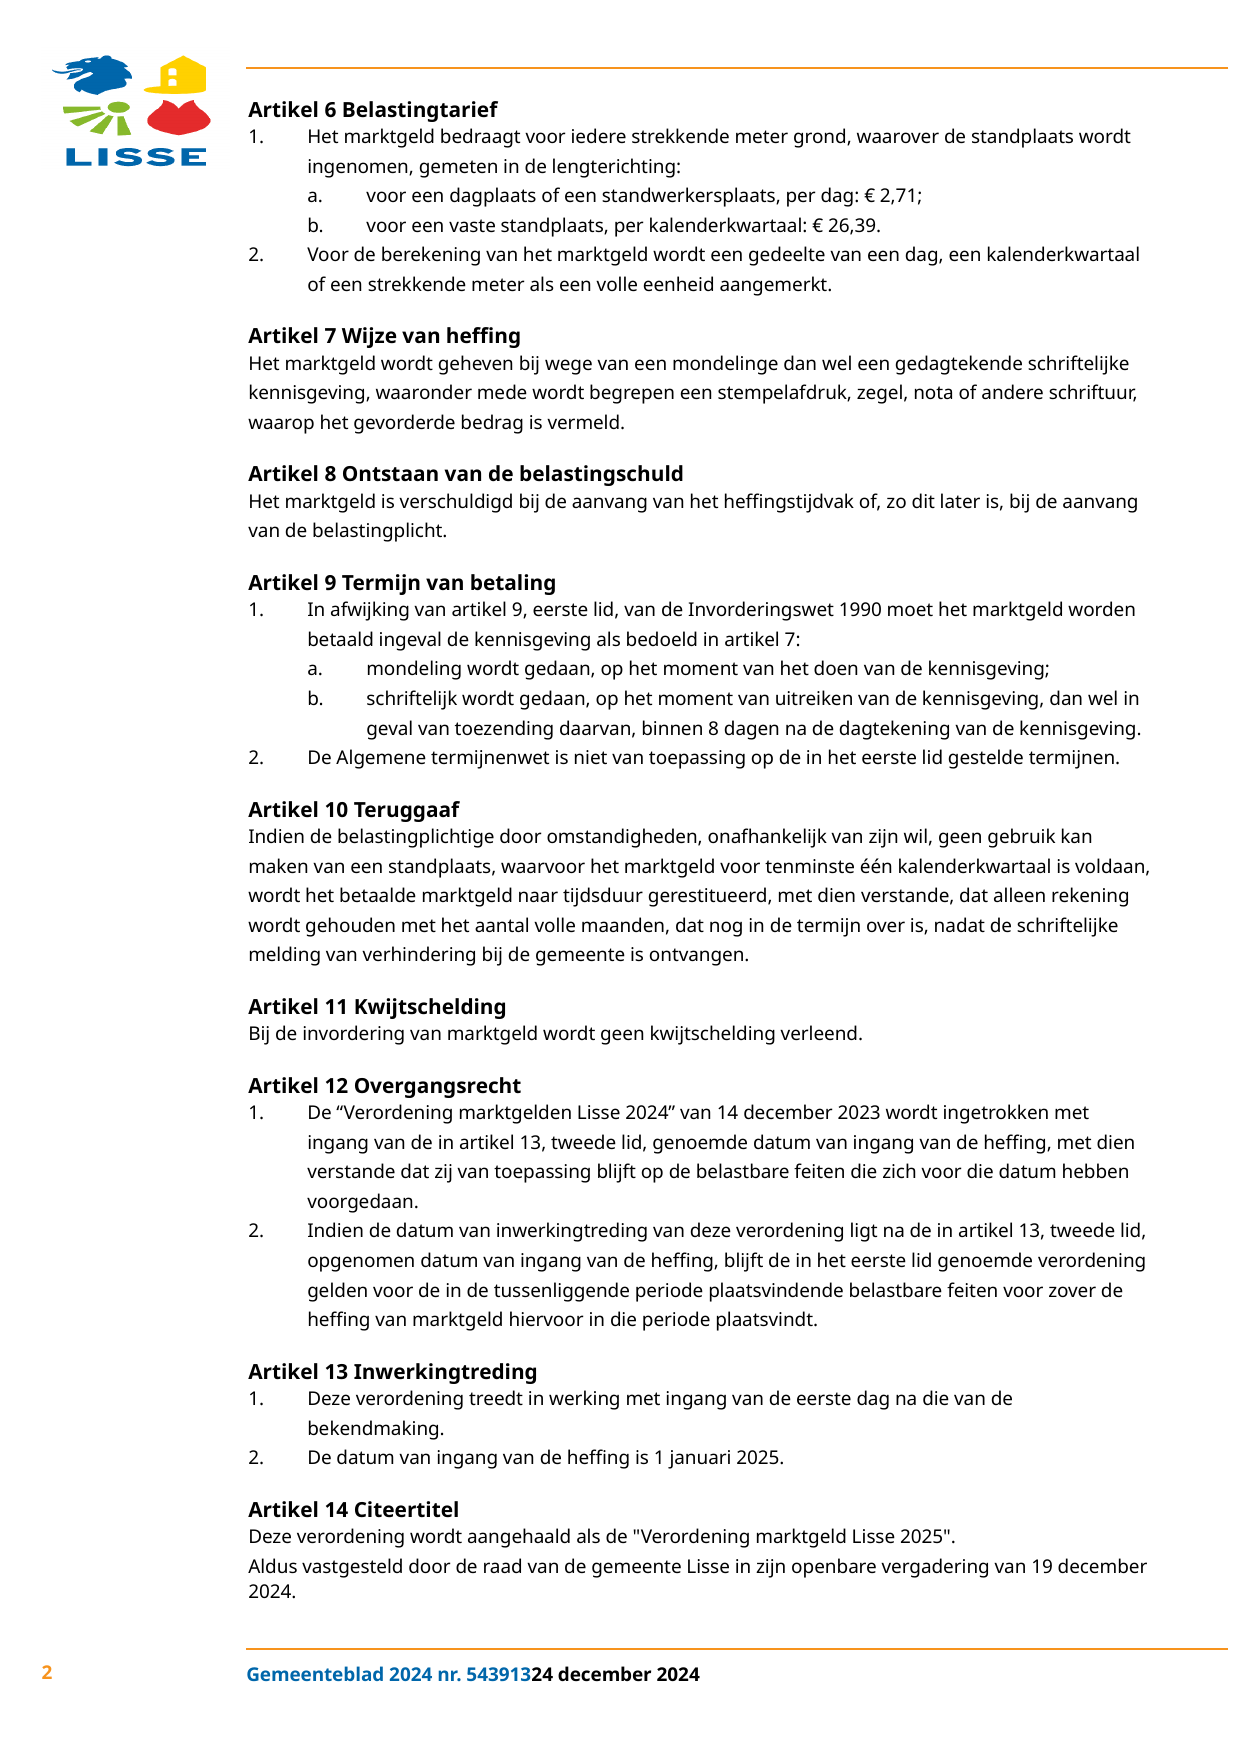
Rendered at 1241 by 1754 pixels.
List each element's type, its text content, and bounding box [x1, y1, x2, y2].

list Het marktgeld bedraagt voor iedere strekkende meter grond, waarover de standplaats wordt ingenomen, gemeten in de lengterichting: [248, 123, 1152, 178]
text Artikel 8 Ontstaan van de belastingschuld [248, 459, 1152, 488]
list schriftelijk wordt gedaan, op het moment van uitreiken van de kennisgeving, dan wel in geval van toezending daarvan, binnen 8 dagen na de dagtekening van de kennisgeving. [307, 685, 1152, 741]
list voor een vaste standplaats, per kalenderkwartaal: € 26,39. [307, 212, 1152, 238]
text Artikel 7 Wijze van heffing [248, 322, 1152, 350]
text Artikel 12 Overgangsrecht [248, 1071, 1152, 1099]
list Voor de berekening van het marktgeld wordt een gedeelte van een dag, een kalenderkwartaal of een strekkende meter als een volle eenheid aangemerkt. [248, 242, 1152, 297]
text Het marktgeld wordt geheven bij wege van een mondelinge dan wel een gedagtekende schriftelijke kennisgeving, waaronder mede wordt begrepen een stempelafdruk, zegel, nota of andere schriftuur, waarop het gevorderde bedrag is vermeld. [248, 350, 1152, 435]
list mondeling wordt gedaan, op het moment van het doen van de kennisgeving; [307, 656, 1152, 681]
list voor een dagplaats of een standwerkersplaats, per dag: € 2,71; [307, 182, 1152, 208]
text Artikel 13 Inwerkingtreding [248, 1357, 1152, 1385]
picture [41, 47, 231, 172]
text Artikel 11 Kwijtschelding [248, 992, 1152, 1020]
text Indien de belastingplichtige door omstandigheden, onafhankelijk van zijn wil, geen gebruik kan maken van een standplaats, waarvoor het marktgeld voor tenminste één kalenderkwartaal is voldaan, wordt het betaalde marktgeld naar tijdsduur gerestitueerd, met dien verstande, dat alleen rekening wordt gehouden met het aantal volle maanden, dat nog in de termijn over is, nadat de schriftelijke melding van verhindering bij de gemeente is ontvangen. [248, 823, 1152, 967]
text Het marktgeld is verschuldigd bij de aanvang van het heffingstijdvak of, zo dit later is, bij de aanvang van de belastingplicht. [248, 488, 1152, 543]
text Artikel 9 Termijn van betaling [248, 568, 1152, 596]
text Deze verordening wordt aangehaald als de "Verordening marktgeld Lisse 2025". [248, 1523, 1152, 1549]
list Indien de datum van inwerkingtreding van deze verordening ligt na de in artikel 13, tweede lid, opgenomen datum van ingang van de heffing, blijft de in het eerste lid genoemde verordening gelden voor de in de tussenliggende periode plaatsvindende belastbare feiten voor zover de heffing van marktgeld hiervoor in die periode plaatsvindt. [248, 1218, 1152, 1332]
list De “Verordening marktgelden Lisse 2024” van 14 december 2023 wordt ingetrokken met ingang van de in artikel 13, tweede lid, genoemde datum van ingang van de heffing, met dien verstande dat zij van toepassing blijft op de belastbare feiten die zich voor die datum hebben voorgedaan. [248, 1099, 1152, 1214]
text Artikel 6 Belastingtarief [248, 95, 1152, 123]
list De datum van ingang van de heffing is 1 januari 2025. [248, 1444, 1152, 1470]
text Artikel 10 Teruggaaf [248, 795, 1152, 823]
list Deze verordening treedt in werking met ingang van de eerste dag na die van de bekendmaking. [248, 1385, 1152, 1441]
list In afwijking van artikel 9, eerste lid, van de Invorderingswet 1990 moet het marktgeld worden betaald ingeval de kennisgeving als bedoeld in artikel 7: [248, 596, 1152, 652]
text Aldus vastgesteld door de raad van de gemeente Lisse in zijn openbare vergadering van 19 december 2024. [248, 1553, 1152, 1604]
text Bij de invordering van marktgeld wordt geen kwijtschelding verleend. [248, 1020, 1152, 1046]
list De Algemene termijnenwet is niet van toepassing op de in het eerste lid gestelde termijnen. [248, 744, 1152, 770]
text Artikel 14 Citeertitel [248, 1495, 1152, 1523]
